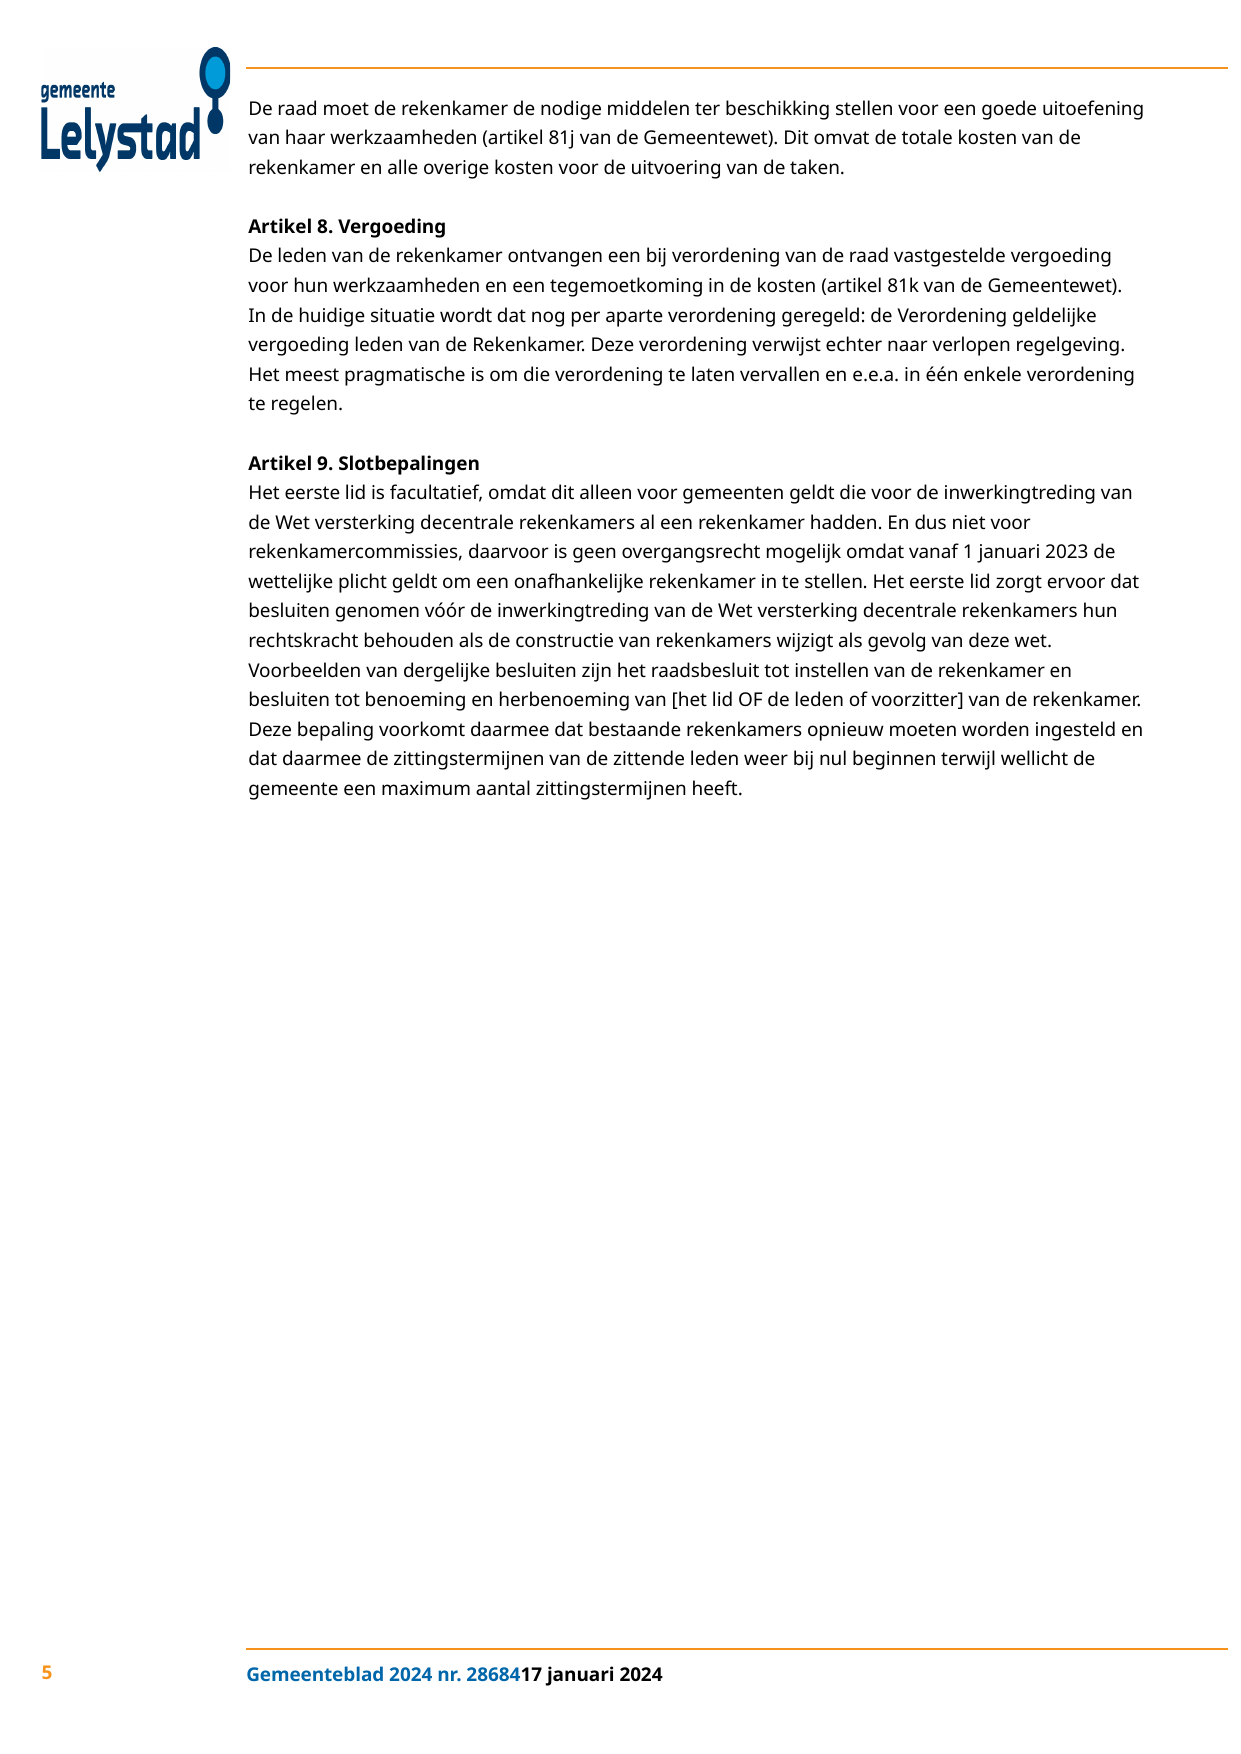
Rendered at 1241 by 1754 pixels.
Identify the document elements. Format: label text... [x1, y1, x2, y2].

text De raad moet de rekenkamer de nodige middelen ter beschikking stellen voor een goede uitoefening van haar werkzaamheden (artikel 81j van de Gemeentewet). Dit omvat de totale kosten van de rekenkamer en alle overige kosten voor de uitvoering van de taken. [248, 95, 1152, 180]
text Het eerste lid is facultatief, omdat dit alleen voor gemeenten geldt die voor de inwerkingtreding van de Wet versterking decentrale rekenkamers al een rekenkamer hadden. En dus niet voor rekenkamercommissies, daarvoor is geen overgangsrecht mogelijk omdat vanaf 1 januari 2023 de wettelijke plicht geldt om een onafhankelijke rekenkamer in te stellen. Het eerste lid zorgt ervoor dat besluiten genomen vóór de inwerkingtreding van de Wet versterking decentrale rekenkamers hun rechtskracht behouden als de constructie van rekenkamers wijzigt als gevolg van deze wet. Voorbeelden van dergelijke besluiten zijn het raadsbesluit tot instellen van de rekenkamer en besluiten tot benoeming en herbenoeming van [het lid OF de leden of voorzitter] van de rekenkamer. Deze bepaling voorkomt daarmee dat bestaande rekenkamers opnieuw moeten worden ingesteld en dat daarmee de zittingstermijnen van de zittende leden weer bij nul beginnen terwijl wellicht de gemeente een maximum aantal zittingstermijnen heeft. [248, 479, 1152, 801]
text De leden van de rekenkamer ontvangen een bij verordening van de raad vastgestelde vergoeding voor hun werkzaamheden en een tegemoetkoming in de kosten (artikel 81k van de Gemeentewet). [248, 243, 1152, 298]
picture [41, 47, 231, 172]
text Artikel 9. Slotbepalingen [248, 450, 1152, 476]
text In de huidige situatie wordt dat nog per aparte verordening geregeld: de Verordening geldelijke vergoeding leden van de Rekenkamer. Deze verordening verwijst echter naar verlopen regelgeving. Het meest pragmatische is om die verordening te laten vervallen en e.e.a. in één enkele verordening te regelen. [248, 302, 1152, 416]
text Artikel 8. Vergoeding [248, 213, 1152, 239]
